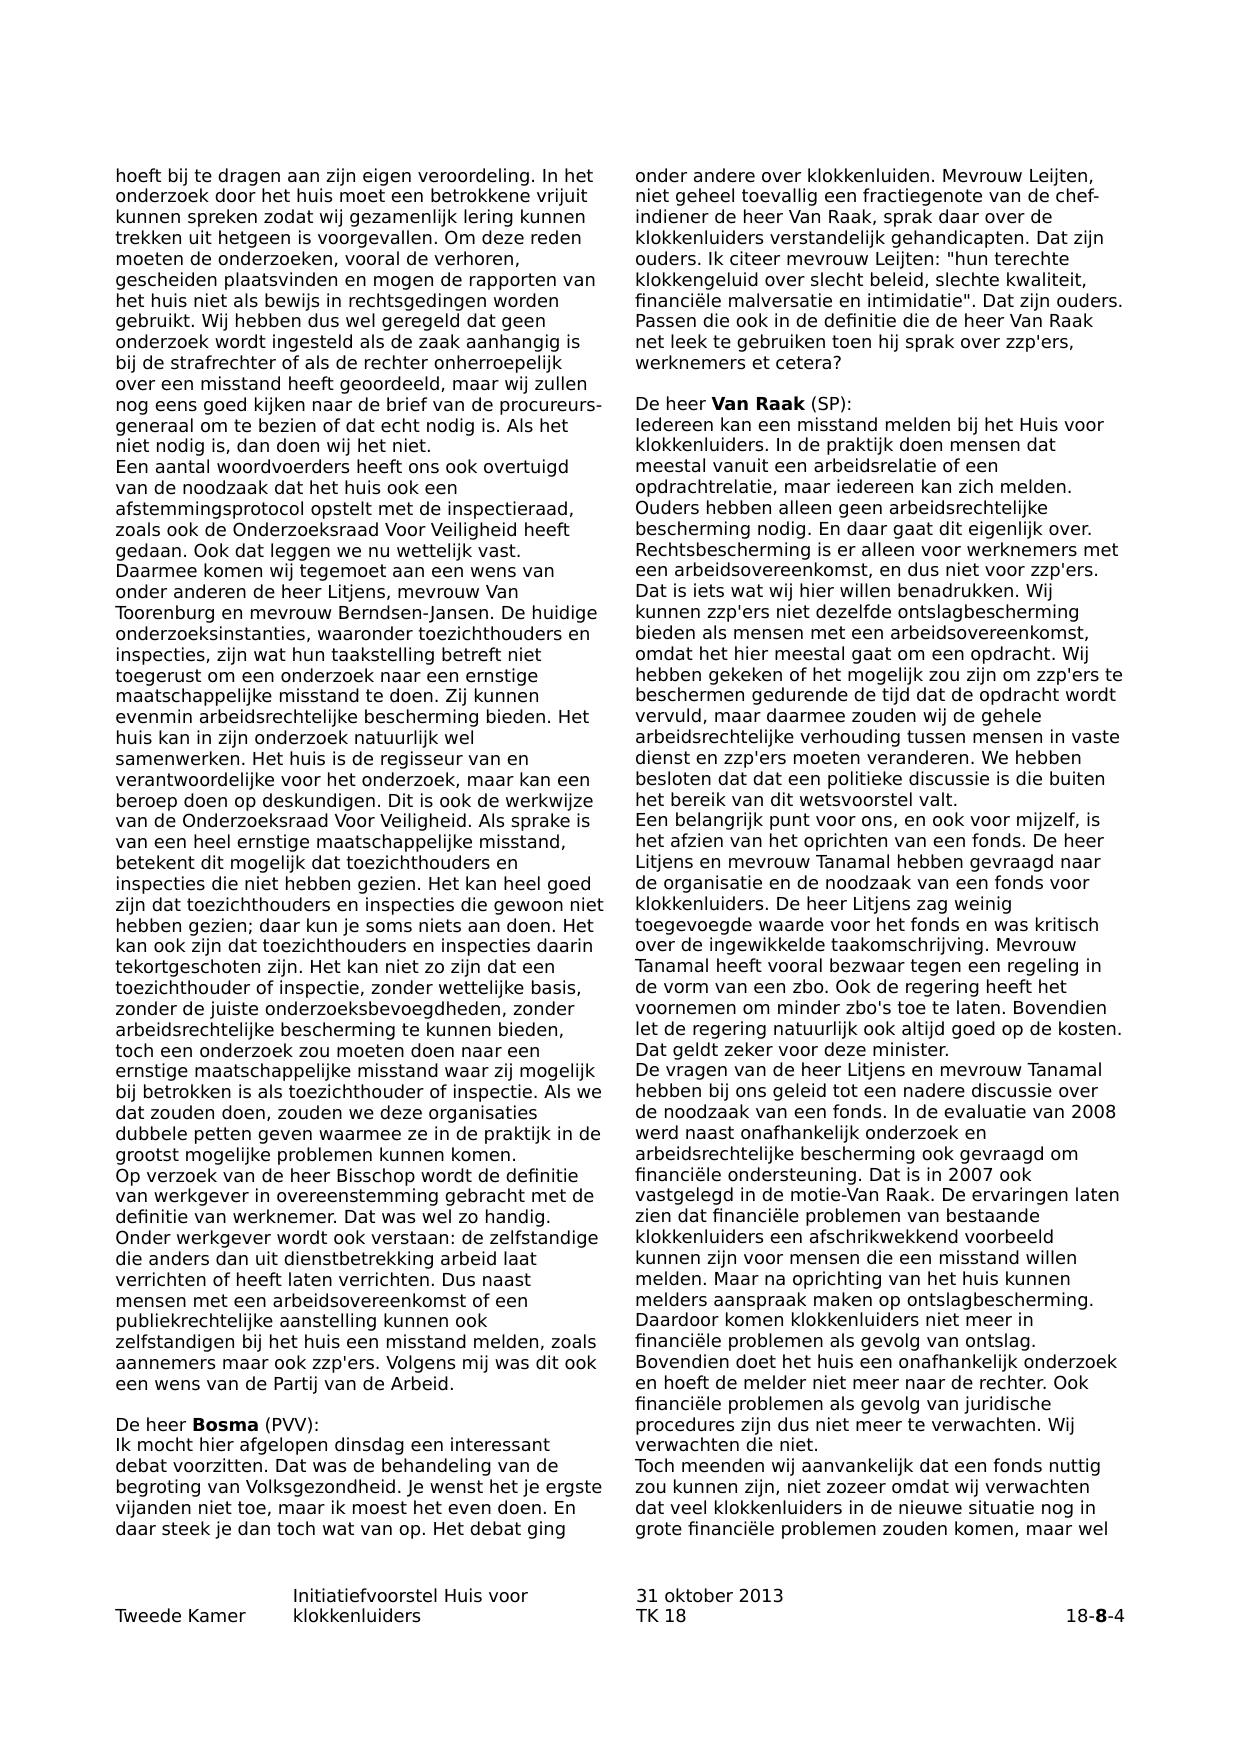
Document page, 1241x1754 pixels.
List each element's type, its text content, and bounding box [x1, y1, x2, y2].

text Iedereen kan een misstand melden bij het Huis voor klokkenluiders. In de praktijk doen mensen dat meestal vanuit een arbeidsrelatie of een opdrachtrelatie, maar iedereen kan zich melden. Ouders hebben alleen geen arbeidsrechtelijke bescherming nodig. En daar gaat dit eigenlijk over. [635, 414, 1125, 539]
text Toch meenden wij aanvankelijk dat een fonds nuttig zou kunnen zijn, niet zozeer omdat wij verwachten dat veel klokkenluiders in de nieuwe situatie nog in grote financiële problemen zouden komen, maar wel [635, 1456, 1125, 1539]
text De heer Bosma (PVV): [115, 1414, 605, 1435]
text hoeft bij te dragen aan zijn eigen veroordeling. In het onderzoek door het huis moet een betrokkene vrijuit kunnen spreken zodat wij gezamenlijk lering kunnen trekken uit hetgeen is voorgevallen. Om deze reden moeten de onderzoeken, vooral de verhoren, gescheiden plaatsvinden en mogen de rapporten van het huis niet als bewijs in rechtsgedingen worden gebruikt. Wij hebben dus wel geregeld dat geen onderzoek wordt ingesteld als de zaak aanhangig is bij de strafrechter of als de rechter onherroepelijk over een misstand heeft geoordeeld, maar wij zullen nog eens goed kijken naar de brief van de procureurs-generaal om te bezien of dat echt nodig is. Als het niet nodig is, dan doen wij het niet. [115, 165, 605, 457]
text Een belangrijk punt voor ons, en ook voor mijzelf, is het afzien van het oprichten van een fonds. De heer Litjens en mevrouw Tanamal hebben gevraagd naar de organisatie en de noodzaak van een fonds voor klokkenluiders. De heer Litjens zag weinig toegevoegde waarde voor het fonds en was kritisch over de ingewikkelde taakomschrijving. Mevrouw Tanamal heeft vooral bezwaar tegen een regeling in de vorm van een zbo. Ook de regering heeft het voornemen om minder zbo's toe te laten. Bovendien let de regering natuurlijk ook altijd goed op de kosten. Dat geldt zeker voor deze minister. [635, 810, 1125, 1060]
text De vragen van de heer Litjens en mevrouw Tanamal hebben bij ons geleid tot een nadere discussie over de noodzaak van een fonds. In de evaluatie van 2008 werd naast onafhankelijk onderzoek en arbeidsrechtelijke bescherming ook gevraagd om financiële ondersteuning. Dat is in 2007 ook vastgelegd in de motie-Van Raak. De ervaringen laten zien dat financiële problemen van bestaande klokkenluiders een afschrikwekkend voorbeeld kunnen zijn voor mensen die een misstand willen melden. Maar na oprichting van het huis kunnen melders aanspraak maken op ontslagbescherming. Daardoor komen klokkenluiders niet meer in financiële problemen als gevolg van ontslag. Bovendien doet het huis een onafhankelijk onderzoek en hoeft de melder niet meer naar de rechter. Ook financiële problemen als gevolg van juridische procedures zijn dus niet meer te verwachten. Wij verwachten die niet. [635, 1060, 1125, 1456]
text onder andere over klokkenluiden. Mevrouw Leijten, niet geheel toevallig een fractiegenote van de chef-indiener de heer Van Raak, sprak daar over de klokkenluiders verstandelijk gehandicapten. Dat zijn ouders. Ik citeer mevrouw Leijten: "hun terechte klokkengeluid over slecht beleid, slechte kwaliteit, financiële malversatie en intimidatie". Dat zijn ouders. Passen die ook in de definitie die de heer Van Raak net leek te gebruiken toen hij sprak over zzp'ers, werknemers et cetera? [635, 165, 1125, 374]
text Een aantal woordvoerders heeft ons ook overtuigd van de noodzaak dat het huis ook een afstemmingsprotocol opstelt met de inspectieraad, zoals ook de Onderzoeksraad Voor Veiligheid heeft gedaan. Ook dat leggen we nu wettelijk vast. Daarmee komen wij tegemoet aan een wens van onder anderen de heer Litjens, mevrouw Van Toorenburg en mevrouw Berndsen-Jansen. De huidige onderzoeksinstanties, waaronder toezichthouders en inspecties, zijn wat hun taakstelling betreft niet toegerust om een onderzoek naar een ernstige maatschappelijke misstand te doen. Zij kunnen evenmin arbeidsrechtelijke bescherming bieden. Het huis kan in zijn onderzoek natuurlijk wel samenwerken. Het huis is de regisseur van en verantwoordelijke voor het onderzoek, maar kan een beroep doen op deskundigen. Dit is ook de werkwijze van de Onderzoeksraad Voor Veiligheid. Als sprake is van een heel ernstige maatschappelijke misstand, betekent dit mogelijk dat toezichthouders en inspecties die niet hebben gezien. Het kan heel goed zijn dat toezichthouders en inspecties die gewoon niet hebben gezien; daar kun je soms niets aan doen. Het kan ook zijn dat toezichthouders en inspecties daarin tekortgeschoten zijn. Het kan niet zo zijn dat een toezichthouder of inspectie, zonder wettelijke basis, zonder de juiste onderzoeksbevoegdheden, zonder arbeidsrechtelijke bescherming te kunnen bieden, toch een onderzoek zou moeten doen naar een ernstige maatschappelijke misstand waar zij mogelijk bij betrokken is als toezichthouder of inspectie. Als we dat zouden doen, zouden we deze organisaties dubbele petten geven waarmee ze in de praktijk in de grootst mogelijke problemen kunnen komen. [115, 457, 605, 1165]
text Ik mocht hier afgelopen dinsdag een interessant debat voorzitten. Dat was de behandeling van de begroting van Volksgezondheid. Je wenst het je ergste vijanden niet toe, maar ik moest het even doen. En daar steek je dan toch wat van op. Het debat ging [115, 1435, 605, 1539]
text Op verzoek van de heer Bisschop wordt de definitie van werkgever in overeenstemming gebracht met de definitie van werknemer. Dat was wel zo handig. Onder werkgever wordt ook verstaan: de zelfstandige die anders dan uit dienstbetrekking arbeid laat verrichten of heeft laten verrichten. Dus naast mensen met een arbeidsovereenkomst of een publiekrechtelijke aanstelling kunnen ook zelfstandigen bij het huis een misstand melden, zoals aannemers maar ook zzp'ers. Volgens mij was dit ook een wens van de Partij van de Arbeid. [115, 1165, 605, 1394]
text De heer Van Raak (SP): [635, 394, 1125, 414]
text Rechtsbescherming is er alleen voor werknemers met een arbeidsovereenkomst, en dus niet voor zzp'ers. Dat is iets wat wij hier willen benadrukken. Wij kunnen zzp'ers niet dezelfde ontslagbescherming bieden als mensen met een arbeidsovereenkomst, omdat het hier meestal gaat om een opdracht. Wij hebben gekeken of het mogelijk zou zijn om zzp'ers te beschermen gedurende de tijd dat de opdracht wordt vervuld, maar daarmee zouden wij de gehele arbeidsrechtelijke verhouding tussen mensen in vaste dienst en zzp'ers moeten veranderen. We hebben besloten dat dat een politieke discussie is die buiten het bereik van dit wetsvoorstel valt. [635, 539, 1125, 810]
